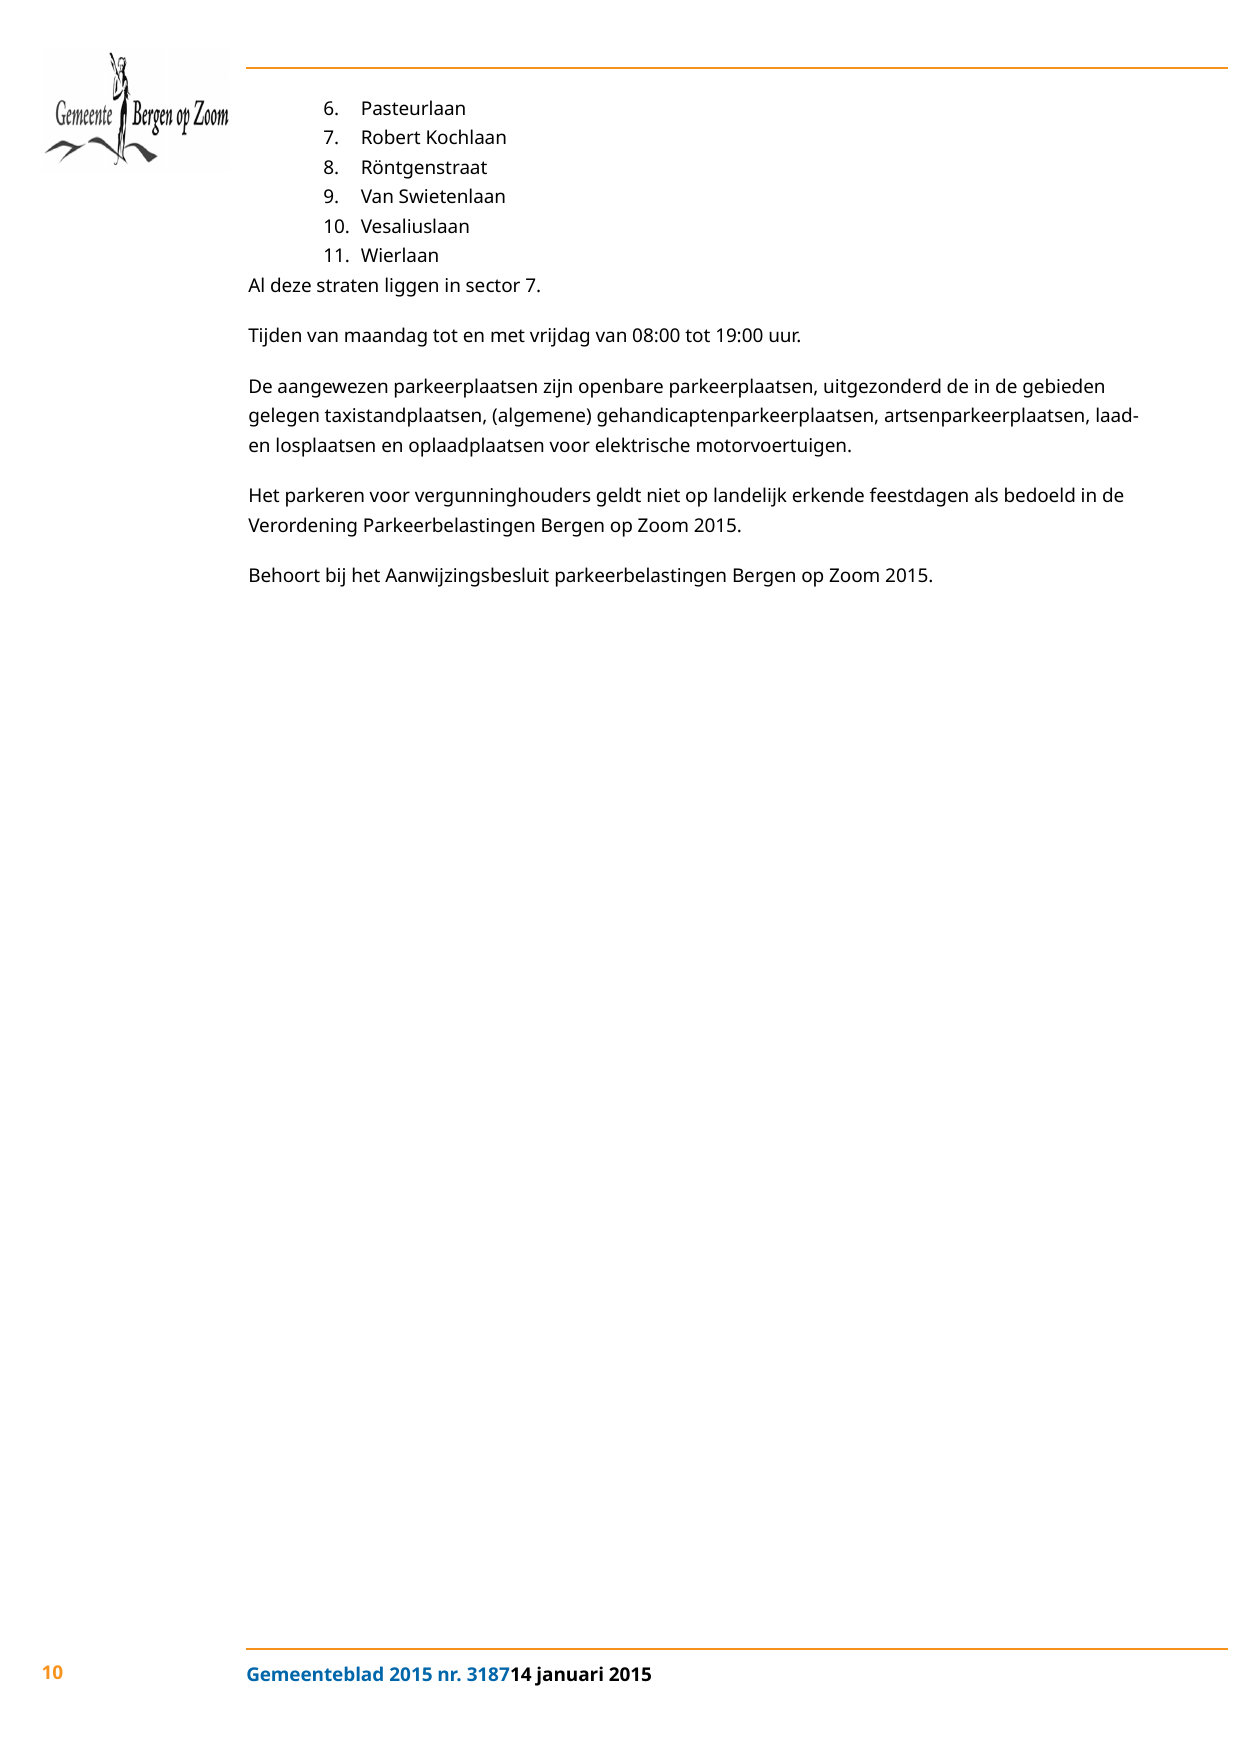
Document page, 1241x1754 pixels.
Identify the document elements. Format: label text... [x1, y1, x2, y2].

text De aangewezen parkeerplaatsen zijn openbare parkeerplaatsen, uitgezonderd de in de gebieden gelegen taxistandplaatsen, (algemene) gehandicaptenparkeerplaatsen, artsenparkeerplaatsen, laad- en losplaatsen en oplaadplaatsen voor elektrische motorvoertuigen. [248, 373, 1152, 458]
list Pasteurlaan [323, 95, 1152, 121]
list Van Swietenlaan [323, 183, 1152, 209]
list Röntgenstraat [323, 154, 1152, 180]
text Tijden van maandag tot en met vrijdag van 08:00 tot 19:00 uur. [248, 323, 1152, 348]
list Wierlaan [323, 243, 1152, 268]
text Al deze straten liggen in sector 7. [248, 272, 1152, 298]
list Robert Kochlaan [323, 124, 1152, 150]
text Het parkeren voor vergunninghouders geldt niet op landelijk erkende feestdagen als bedoeld in de Verordening Parkeerbelastingen Bergen op Zoom 2015. [248, 483, 1152, 538]
text Behoort bij het Aanwijzingsbesluit parkeerbelastingen Bergen op Zoom 2015. [248, 563, 1152, 588]
list Vesaliuslaan [323, 213, 1152, 239]
picture [41, 47, 231, 172]
